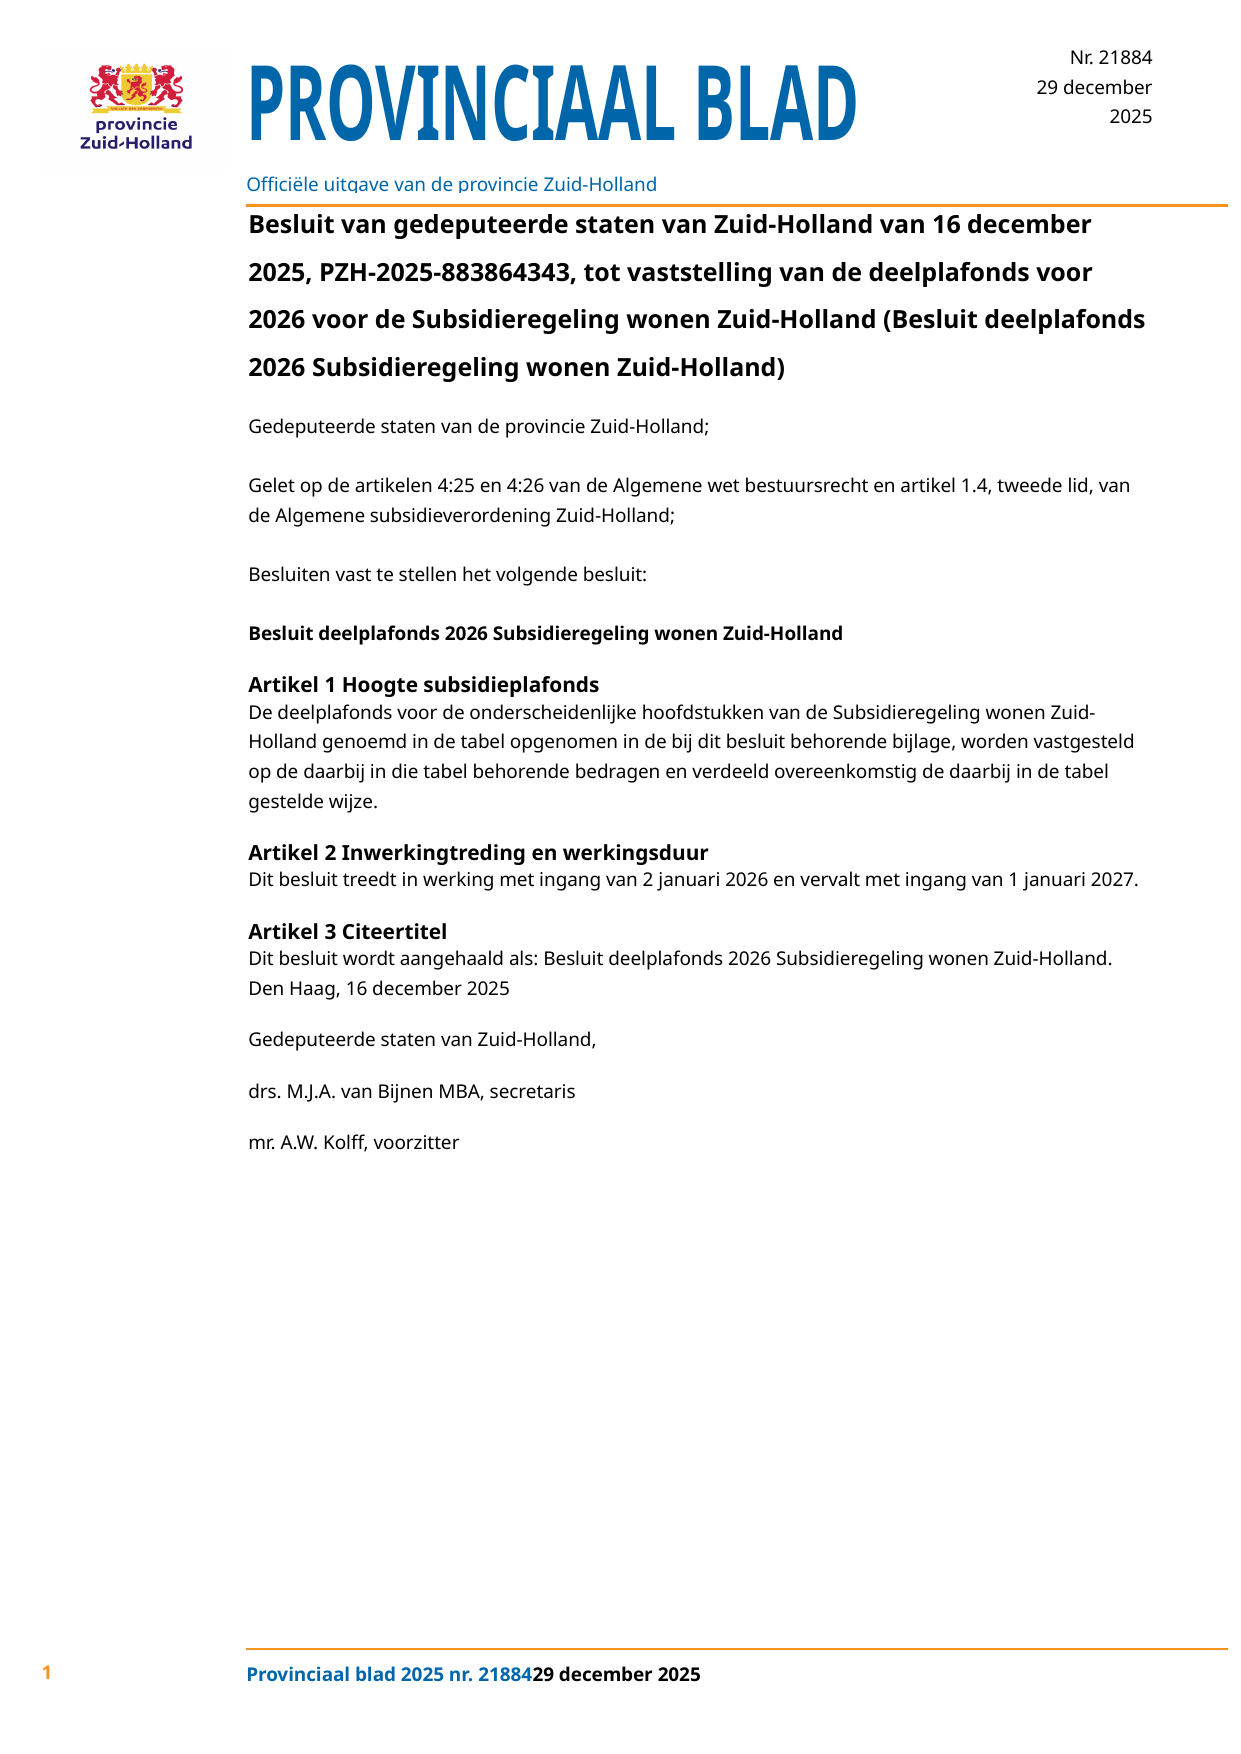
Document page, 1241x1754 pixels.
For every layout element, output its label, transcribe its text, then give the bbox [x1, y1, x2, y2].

text Gelet op de artikelen 4:25 en 4:26 van de Algemene wet bestuursrecht en artikel 1.4, tweede lid, van de Algemene subsidieverordening Zuid-Holland; [248, 472, 1152, 528]
text Besluit van gedeputeerde staten van Zuid-Holland van 16 december 2025, PZH-2025-883864343, tot vaststelling van de deelplafonds voor 2026 voor de Subsidieregeling wonen Zuid-Holland (Besluit deelplafonds 2026 Subsidieregeling wonen Zuid-Holland) [248, 207, 1152, 384]
text drs. M.J.A. van Bijnen MBA, secretaris [248, 1078, 1152, 1104]
text Gedeputeerde staten van de provincie Zuid-Holland; [248, 413, 1152, 439]
text Artikel 1 Hoogte subsidieplafonds [248, 671, 1152, 699]
text Besluit deelplafonds 2026 Subsidieregeling wonen Zuid-Holland [248, 620, 1152, 646]
picture [41, 47, 231, 172]
text Dit besluit wordt aangehaald als: Besluit deelplafonds 2026 Subsidieregeling wonen Zuid-Holland. [248, 946, 1152, 971]
text Dit besluit treedt in werking met ingang van 2 januari 2026 en vervalt met ingang van 1 januari 2027. [248, 867, 1152, 892]
text Gedeputeerde staten van Zuid-Holland, [248, 1027, 1152, 1052]
text Artikel 2 Inwerkingtreding en werkingsduur [248, 838, 1152, 867]
text De deelplafonds voor de onderscheidenlijke hoofdstukken van de Subsidieregeling wonen Zuid-Holland genoemd in de tabel opgenomen in de bij dit besluit behorende bijlage, worden vastgesteld op de daarbij in die tabel behorende bedragen en verdeeld overeenkomstig de daarbij in de tabel gestelde wijze. [248, 699, 1152, 813]
text mr. A.W. Kolff, voorzitter [248, 1129, 1152, 1155]
text Besluiten vast te stellen het volgende besluit: [248, 561, 1152, 587]
text Den Haag, 16 december 2025 [248, 975, 1152, 1001]
text Artikel 3 Citeertitel [248, 917, 1152, 946]
